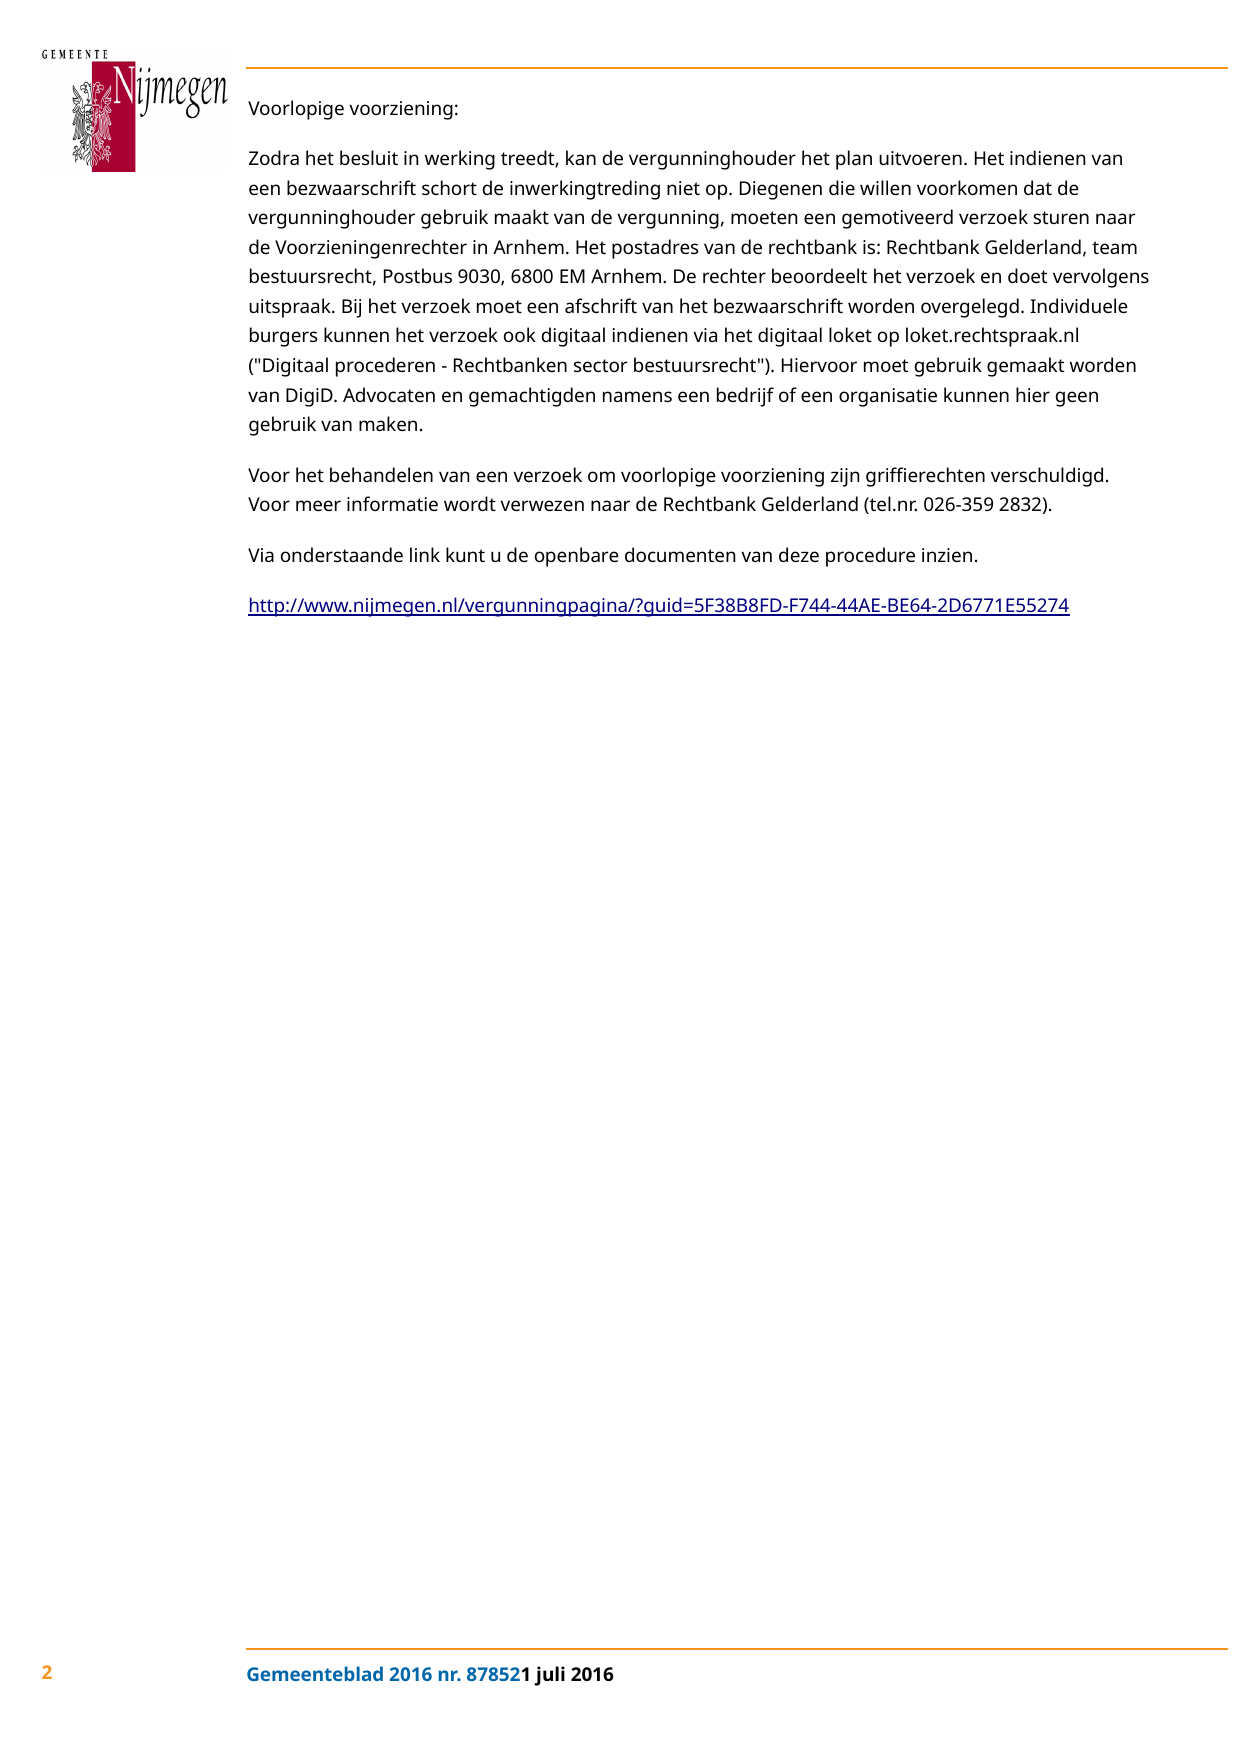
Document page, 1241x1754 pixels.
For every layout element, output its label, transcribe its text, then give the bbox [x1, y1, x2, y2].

text http://www.nijmegen.nl/vergunningpagina/?guid=5F38B8FD-F744-44AE-BE64-2D6771E55274 [248, 592, 1152, 618]
text Voor het behandelen van een verzoek om voorlopige voorziening zijn griffierechten verschuldigd. Voor meer informatie wordt verwezen naar de Rechtbank Gelderland (tel.nr. 026-359 2832). [248, 462, 1152, 517]
text Zodra het besluit in werking treedt, kan de vergunninghouder het plan uitvoeren. Het indienen van een bezwaarschrift schort de inwerkingtreding niet op. Diegenen die willen voorkomen dat de vergunninghouder gebruik maakt van de vergunning, moeten een gemotiveerd verzoek sturen naar de Voorzieningenrechter in Arnhem. Het postadres van de rechtbank is: Rechtbank Gelderland, team bestuursrecht, Postbus 9030, 6800 EM Arnhem. De rechter beoordeelt het verzoek en doet vervolgens uitspraak. Bij het verzoek moet een afschrift van het bezwaarschrift worden overgelegd. Individuele burgers kunnen het verzoek ook digitaal indienen via het digitaal loket op loket.rechtspraak.nl ("Digitaal procederen - Rechtbanken sector bestuursrecht"). Hiervoor moet gebruik gemaakt worden van DigiD. Advocaten en gemachtigden namens een bedrijf of een organisatie kunnen hier geen gebruik van maken. [248, 145, 1152, 437]
picture [41, 47, 231, 172]
text Voorlopige voorziening: [248, 95, 1152, 121]
text Via onderstaande link kunt u de openbare documenten van deze procedure inzien. [248, 542, 1152, 568]
